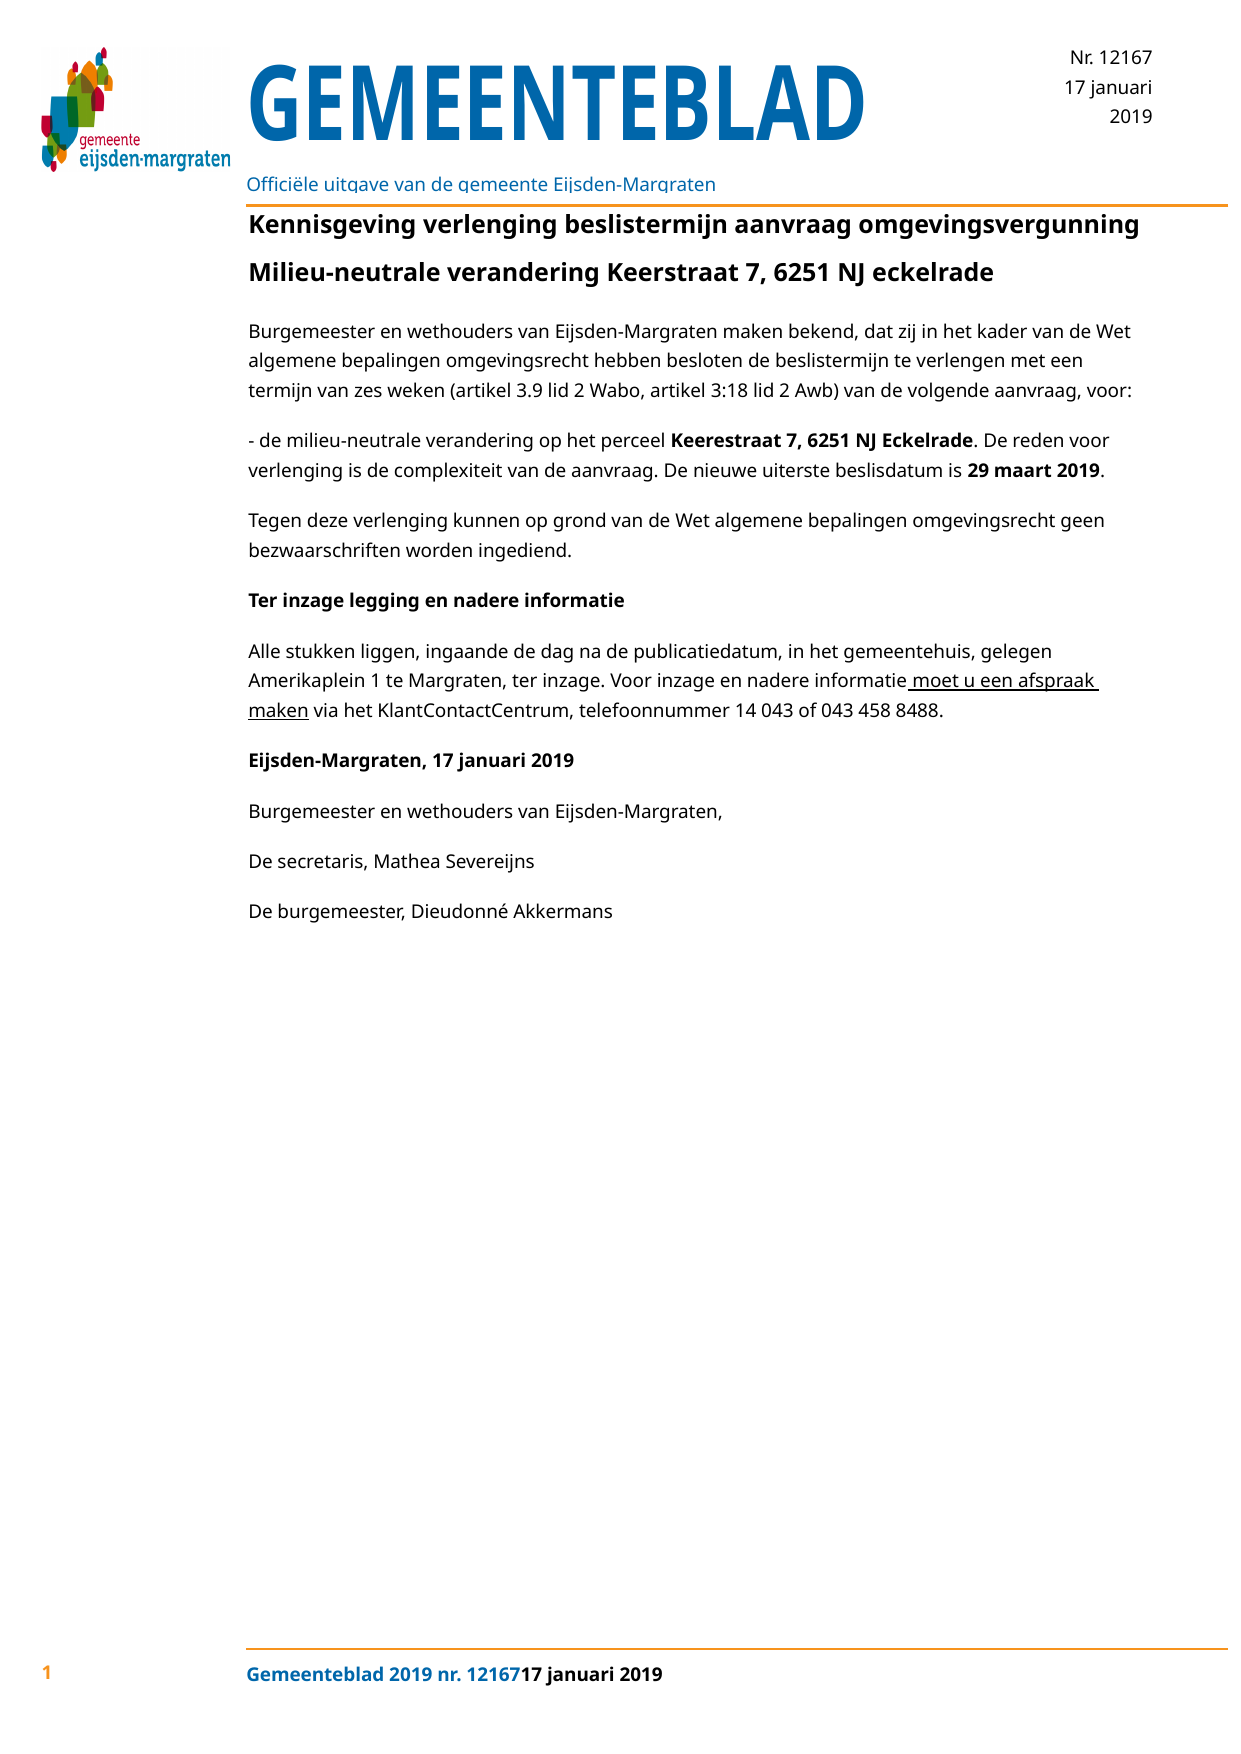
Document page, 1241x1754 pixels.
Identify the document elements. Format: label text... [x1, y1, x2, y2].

text Kennisgeving verlenging beslistermijn aanvraag omgevingsvergunning Milieu-neutrale verandering Keerstraat 7, 6251 NJ eckelrade [248, 207, 1152, 288]
text Tegen deze verlenging kunnen op grond van de Wet algemene bepalingen omgevingsrecht geen bezwaarschriften worden ingediend. [248, 507, 1152, 563]
text De secretaris, Mathea Severeijns [248, 848, 1152, 874]
text Alle stukken liggen, ingaande de dag na de publicatiedatum, in het gemeentehuis, gelegen Amerikaplein 1 te Margraten, ter inzage. Voor inzage en nadere informatie moet u een afspraak maken via het KlantContactCentrum, telefoonnummer 14 043 of 043 458 8488. [248, 638, 1152, 723]
text Ter inzage legging en nadere informatie [248, 587, 1152, 613]
text Eijsden-Margraten, 17 januari 2019 [248, 747, 1152, 773]
text De burgemeester, Dieudonné Akkermans [248, 899, 1152, 924]
text Burgemeester en wethouders van Eijsden-Margraten maken bekend, dat zij in het kader van de Wet algemene bepalingen omgevingsrecht hebben besloten de beslistermijn te verlengen met een termijn van zes weken (artikel 3.9 lid 2 Wabo, artikel 3:18 lid 2 Awb) van de volgende aanvraag, voor: [248, 318, 1152, 403]
text - de milieu-neutrale verandering op het perceel Keerestraat 7, 6251 NJ Eckelrade. De reden voor verlenging is de complexiteit van de aanvraag. De nieuwe uiterste beslisdatum is 29 maart 2019. [248, 427, 1152, 483]
picture [41, 47, 231, 172]
text Burgemeester en wethouders van Eijsden-Margraten, [248, 798, 1152, 824]
